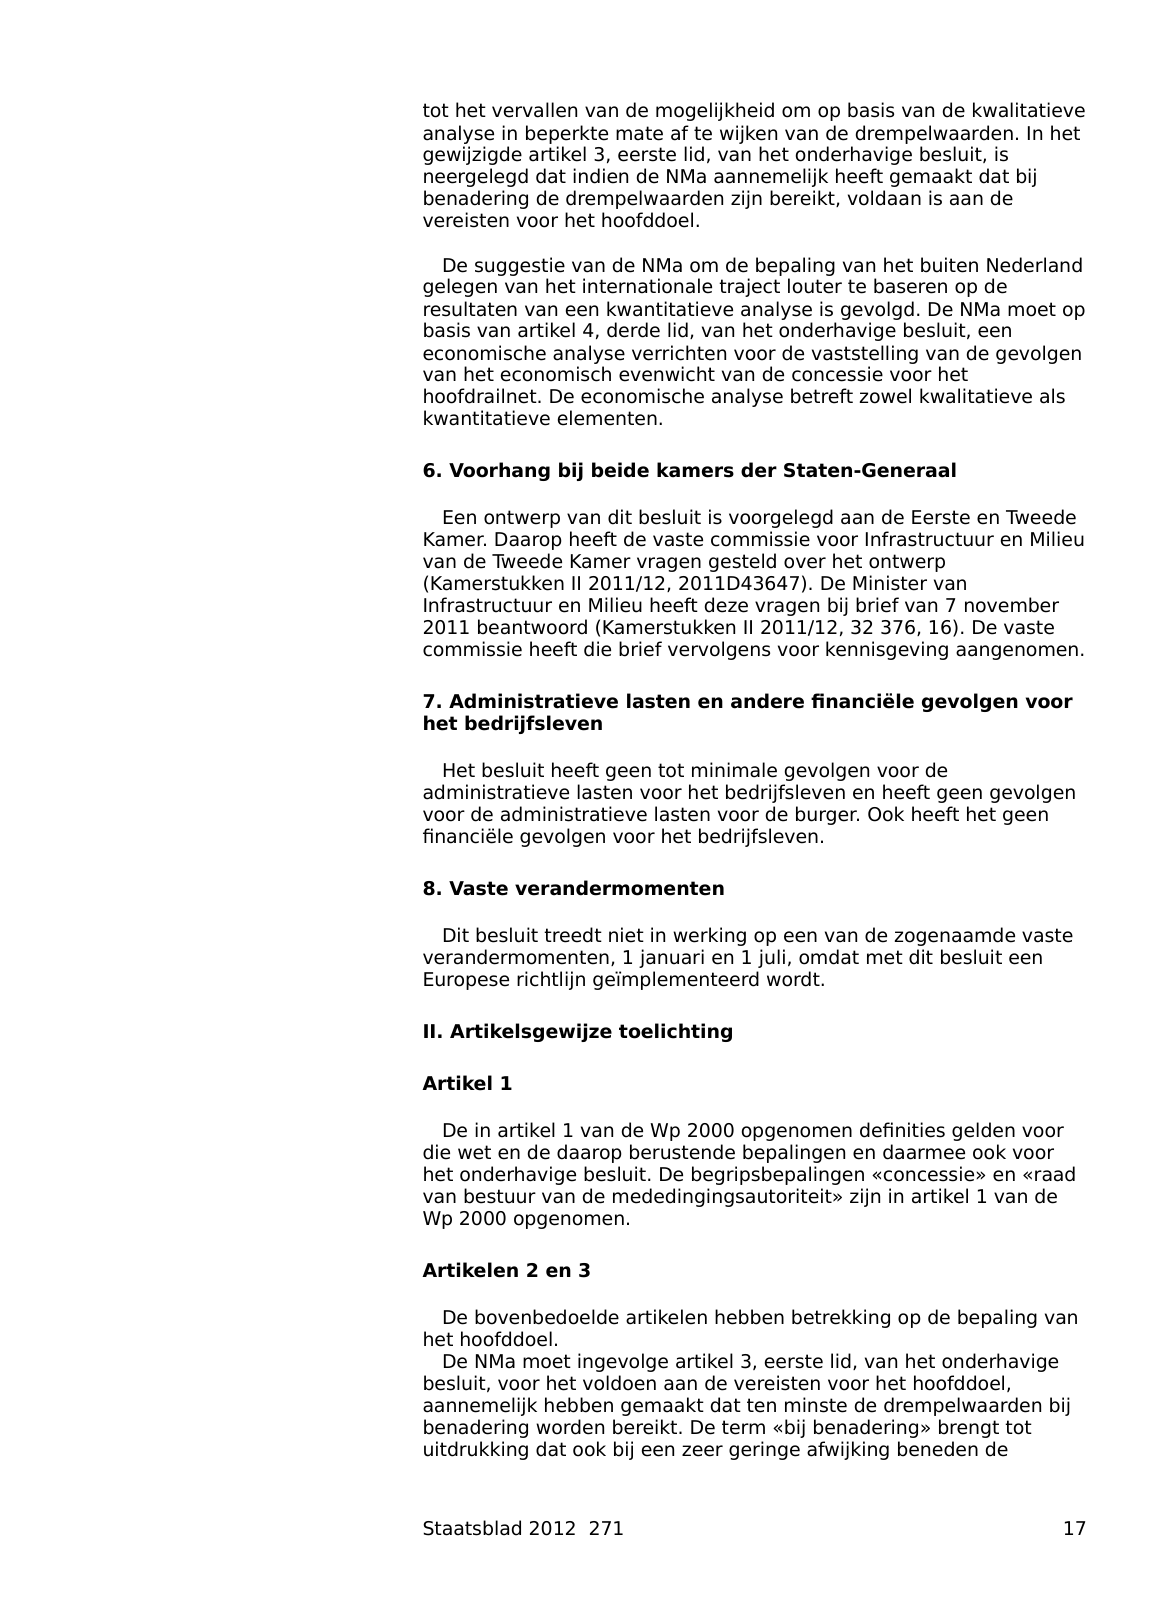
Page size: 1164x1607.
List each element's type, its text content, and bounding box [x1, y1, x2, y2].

subtitle Artikel 1 [422, 1073, 1087, 1095]
subtitle II. Artikelsgewijze toelichting [422, 1021, 1087, 1043]
text Een ontwerp van dit besluit is voorgelegd aan de Eerste en Tweede Kamer. Daarop heeft de vaste commissie voor Infrastructuur en Milieu van de Tweede Kamer vragen gesteld over het ontwerp (Kamerstukken II 2011/12, 2011D43647). De Minister van Infrastructuur en Milieu heeft deze vragen bij brief van 7 november 2011 beantwoord (Kamerstukken II 2011/12, 32 376, 16). De vaste commissie heeft die brief vervolgens voor kennisgeving aangenomen. [422, 507, 1087, 661]
subtitle 7. Administratieve lasten en andere financiële gevolgen voor het bedrijfsleven [422, 691, 1087, 735]
subtitle 8. Vaste verandermomenten [422, 878, 1087, 900]
text De NMa moet ingevolge artikel 3, eerste lid, van het onderhavige besluit, voor het voldoen aan de vereisten voor het hoofddoel, aannemelijk hebben gemaakt dat ten minste de drempelwaarden bij benadering worden bereikt. De term «bij benadering» brengt tot uitdrukking dat ook bij een zeer geringe afwijking beneden de [422, 1351, 1087, 1461]
text De in artikel 1 van de Wp 2000 opgenomen definities gelden voor die wet en de daarop berustende bepalingen en daarmee ook voor het onderhavige besluit. De begripsbepalingen «concessie» en «raad van bestuur van de mededingingsautoriteit» zijn in artikel 1 van de Wp 2000 opgenomen. [422, 1120, 1087, 1230]
text tot het vervallen van de mogelijkheid om op basis van de kwalitatieve analyse in beperkte mate af te wijken van de drempelwaarden. In het gewijzigde artikel 3, eerste lid, van het onderhavige besluit, is neergelegd dat indien de NMa aannemelijk heeft gemaakt dat bij benadering de drempelwaarden zijn bereikt, voldaan is aan de vereisten voor het hoofddoel. [422, 100, 1087, 232]
subtitle Artikelen 2 en 3 [422, 1260, 1087, 1282]
subtitle 6. Voorhang bij beide kamers der Staten-Generaal [422, 460, 1087, 482]
text Dit besluit treedt niet in werking op een van de zogenaamde vaste verandermomenten, 1 januari en 1 juli, omdat met dit besluit een Europese richtlijn geïmplementeerd wordt. [422, 925, 1087, 991]
text De suggestie van de NMa om de bepaling van het buiten Nederland gelegen van het internationale traject louter te baseren op de resultaten van een kwantitatieve analyse is gevolgd. De NMa moet op basis van artikel 4, derde lid, van het onderhavige besluit, een economische analyse verrichten voor de vaststelling van de gevolgen van het economisch evenwicht van de concessie voor het hoofdrailnet. De economische analyse betreft zowel kwalitatieve als kwantitatieve elementen. [422, 254, 1087, 430]
text De bovenbedoelde artikelen hebben betrekking op de bepaling van het hoofddoel. [422, 1307, 1087, 1351]
text Het besluit heeft geen tot minimale gevolgen voor de administratieve lasten voor het bedrijfsleven en heeft geen gevolgen voor de administratieve lasten voor de burger. Ook heeft het geen financiële gevolgen voor het bedrijfsleven. [422, 760, 1087, 848]
